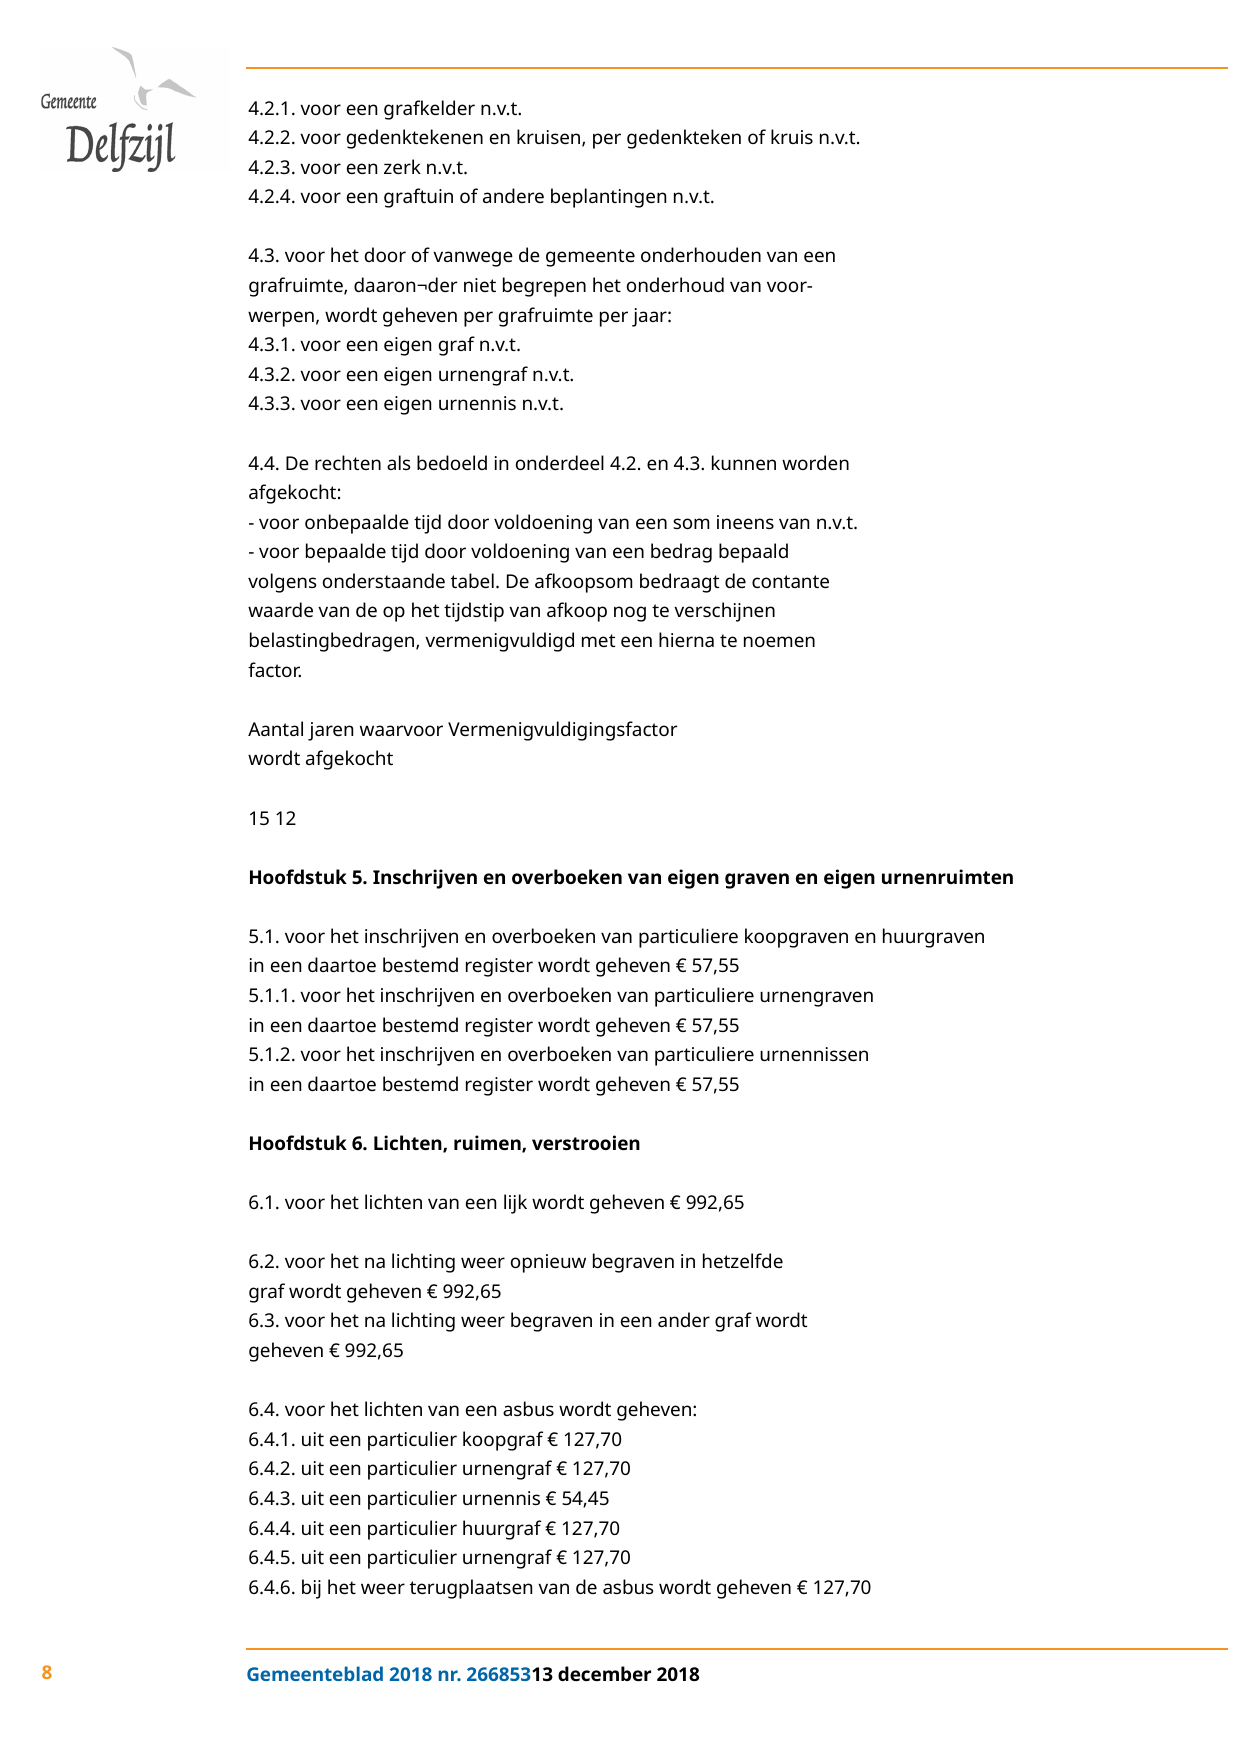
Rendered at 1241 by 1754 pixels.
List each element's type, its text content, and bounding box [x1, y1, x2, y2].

text graf wordt geheven € 992,65 [248, 1278, 1152, 1304]
text 4.2.2. voor gedenktekenen en kruisen, per gedenkteken of kruis n.v.t. [248, 124, 1152, 150]
text in een daartoe bestemd register wordt geheven € 57,55 [248, 953, 1152, 978]
text in een daartoe bestemd register wordt geheven € 57,55 [248, 1071, 1152, 1097]
text 4.2.1. voor een grafkelder n.v.t. [248, 95, 1152, 121]
text 5.1.1. voor het inschrijven en overboeken van particuliere urnengraven [248, 982, 1152, 1008]
text 4.3.3. voor een eigen urnennis n.v.t. [248, 391, 1152, 416]
text 5.1. voor het inschrijven en overboeken van particuliere koopgraven en huurgraven [248, 923, 1152, 949]
text 6.3. voor het na lichting weer begraven in een ander graf wordt [248, 1308, 1152, 1333]
text 4.2.4. voor een graftuin of andere beplantingen n.v.t. [248, 183, 1152, 209]
text 15 12 [248, 805, 1152, 831]
text geheven € 992,65 [248, 1337, 1152, 1363]
text belastingbedragen, vermenigvuldigd met een hierna te noemen [248, 627, 1152, 653]
text 4.2.3. voor een zerk n.v.t. [248, 154, 1152, 180]
text grafruimte, daaron¬der niet begrepen het onderhoud van voor- [248, 272, 1152, 298]
text afgekocht: [248, 479, 1152, 505]
text 6.1. voor het lichten van een lijk wordt geheven € 992,65 [248, 1189, 1152, 1215]
text 6.4.2. uit een particulier urnengraf € 127,70 [248, 1456, 1152, 1481]
picture [41, 47, 231, 172]
text werpen, wordt geheven per grafruimte per jaar: [248, 302, 1152, 328]
text 6.4.5. uit een particulier urnengraf € 127,70 [248, 1544, 1152, 1570]
text waarde van de op het tijdstip van afkoop nog te verschijnen [248, 598, 1152, 623]
text wordt afgekocht [248, 746, 1152, 771]
text 6.4. voor het lichten van een asbus wordt geheven: [248, 1396, 1152, 1422]
text - voor onbepaalde tijd door voldoening van een som ineens van n.v.t. [248, 509, 1152, 535]
text factor. [248, 657, 1152, 683]
text 6.4.4. uit een particulier huurgraf € 127,70 [248, 1515, 1152, 1541]
text 6.4.6. bij het weer terugplaatsen van de asbus wordt geheven € 127,70 [248, 1574, 1152, 1600]
text Hoofdstuk 6. Lichten, ruimen, verstrooien [248, 1130, 1152, 1156]
text - voor bepaalde tijd door voldoening van een bedrag bepaald [248, 538, 1152, 564]
text Hoofdstuk 5. Inschrijven en overboeken van eigen graven en eigen urnenruimten [248, 864, 1152, 890]
text 4.3.2. voor een eigen urnengraf n.v.t. [248, 361, 1152, 387]
text 4.3.1. voor een eigen graf n.v.t. [248, 331, 1152, 357]
text in een daartoe bestemd register wordt geheven € 57,55 [248, 1012, 1152, 1038]
text 6.4.3. uit een particulier urnennis € 54,45 [248, 1485, 1152, 1511]
text Aantal jaren waarvoor Vermenigvuldigingsfactor [248, 716, 1152, 742]
text volgens onderstaande tabel. De afkoopsom bedraagt de contante [248, 568, 1152, 594]
text 6.4.1. uit een particulier koopgraf € 127,70 [248, 1426, 1152, 1452]
text 4.4. De rechten als bedoeld in onderdeel 4.2. en 4.3. kunnen worden [248, 450, 1152, 476]
text 5.1.2. voor het inschrijven en overboeken van particuliere urnennissen [248, 1041, 1152, 1067]
text 4.3. voor het door of vanwege de gemeente onderhouden van een [248, 243, 1152, 268]
text 6.2. voor het na lichting weer opnieuw begraven in hetzelfde [248, 1248, 1152, 1274]
